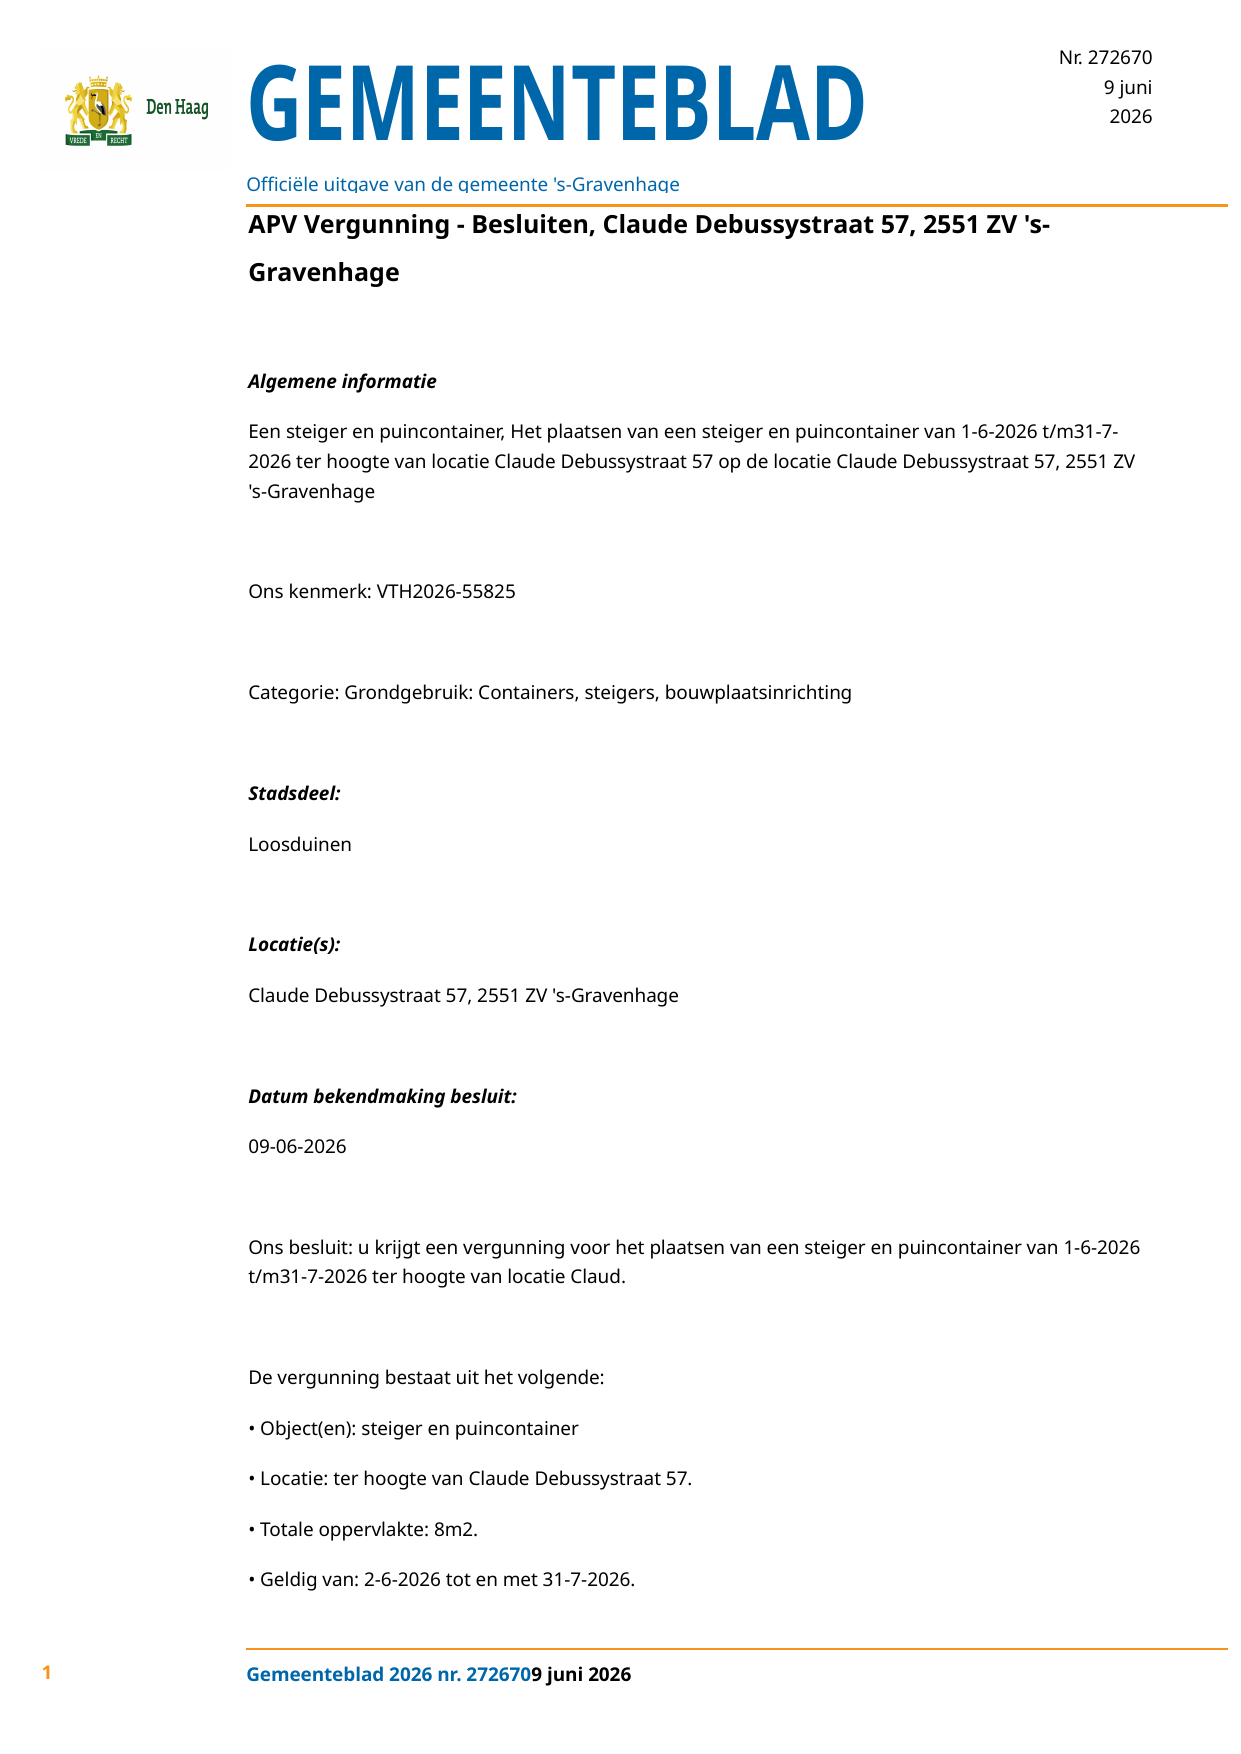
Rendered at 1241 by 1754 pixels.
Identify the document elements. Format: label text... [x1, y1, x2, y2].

text • Totale oppervlakte: 8m2. [248, 1516, 1152, 1542]
text Categorie: Grondgebruik: Containers, steigers, bouwplaatsinrichting [248, 679, 1152, 705]
text • Locatie: ter hoogte van Claude Debussystraat 57. [248, 1465, 1152, 1491]
text Een steiger en puincontainer, Het plaatsen van een steiger en puincontainer van 1-6-2026 t/m31-7-2026 ter hoogte van locatie Claude Debussystraat 57 op de locatie Claude Debussystraat 57, 2551 ZV 's-Gravenhage [248, 419, 1152, 504]
text APV Vergunning - Besluiten, Claude Debussystraat 57, 2551 ZV 's-Gravenhage [248, 207, 1152, 288]
text • Geldig van: 2-6-2026 tot en met 31-7-2026. [248, 1566, 1152, 1592]
text Loosduinen [248, 831, 1152, 857]
text • Object(en): steiger en puincontainer [248, 1415, 1152, 1441]
text Algemene informatie [248, 368, 1152, 394]
text Locatie(s): [248, 932, 1152, 957]
picture [41, 47, 231, 172]
text Datum bekendmaking besluit: [248, 1083, 1152, 1109]
text Ons kenmerk: VTH2026-55825 [248, 579, 1152, 604]
text Stadsdeel: [248, 780, 1152, 806]
text Ons besluit: u krijgt een vergunning voor het plaatsen van een steiger en puincontainer van 1-6-2026 t/m31-7-2026 ter hoogte van locatie Claud. [248, 1234, 1152, 1289]
text De vergunning bestaat uit het volgende: [248, 1364, 1152, 1390]
text Claude Debussystraat 57, 2551 ZV 's-Gravenhage [248, 982, 1152, 1008]
text 09-06-2026 [248, 1133, 1152, 1159]
